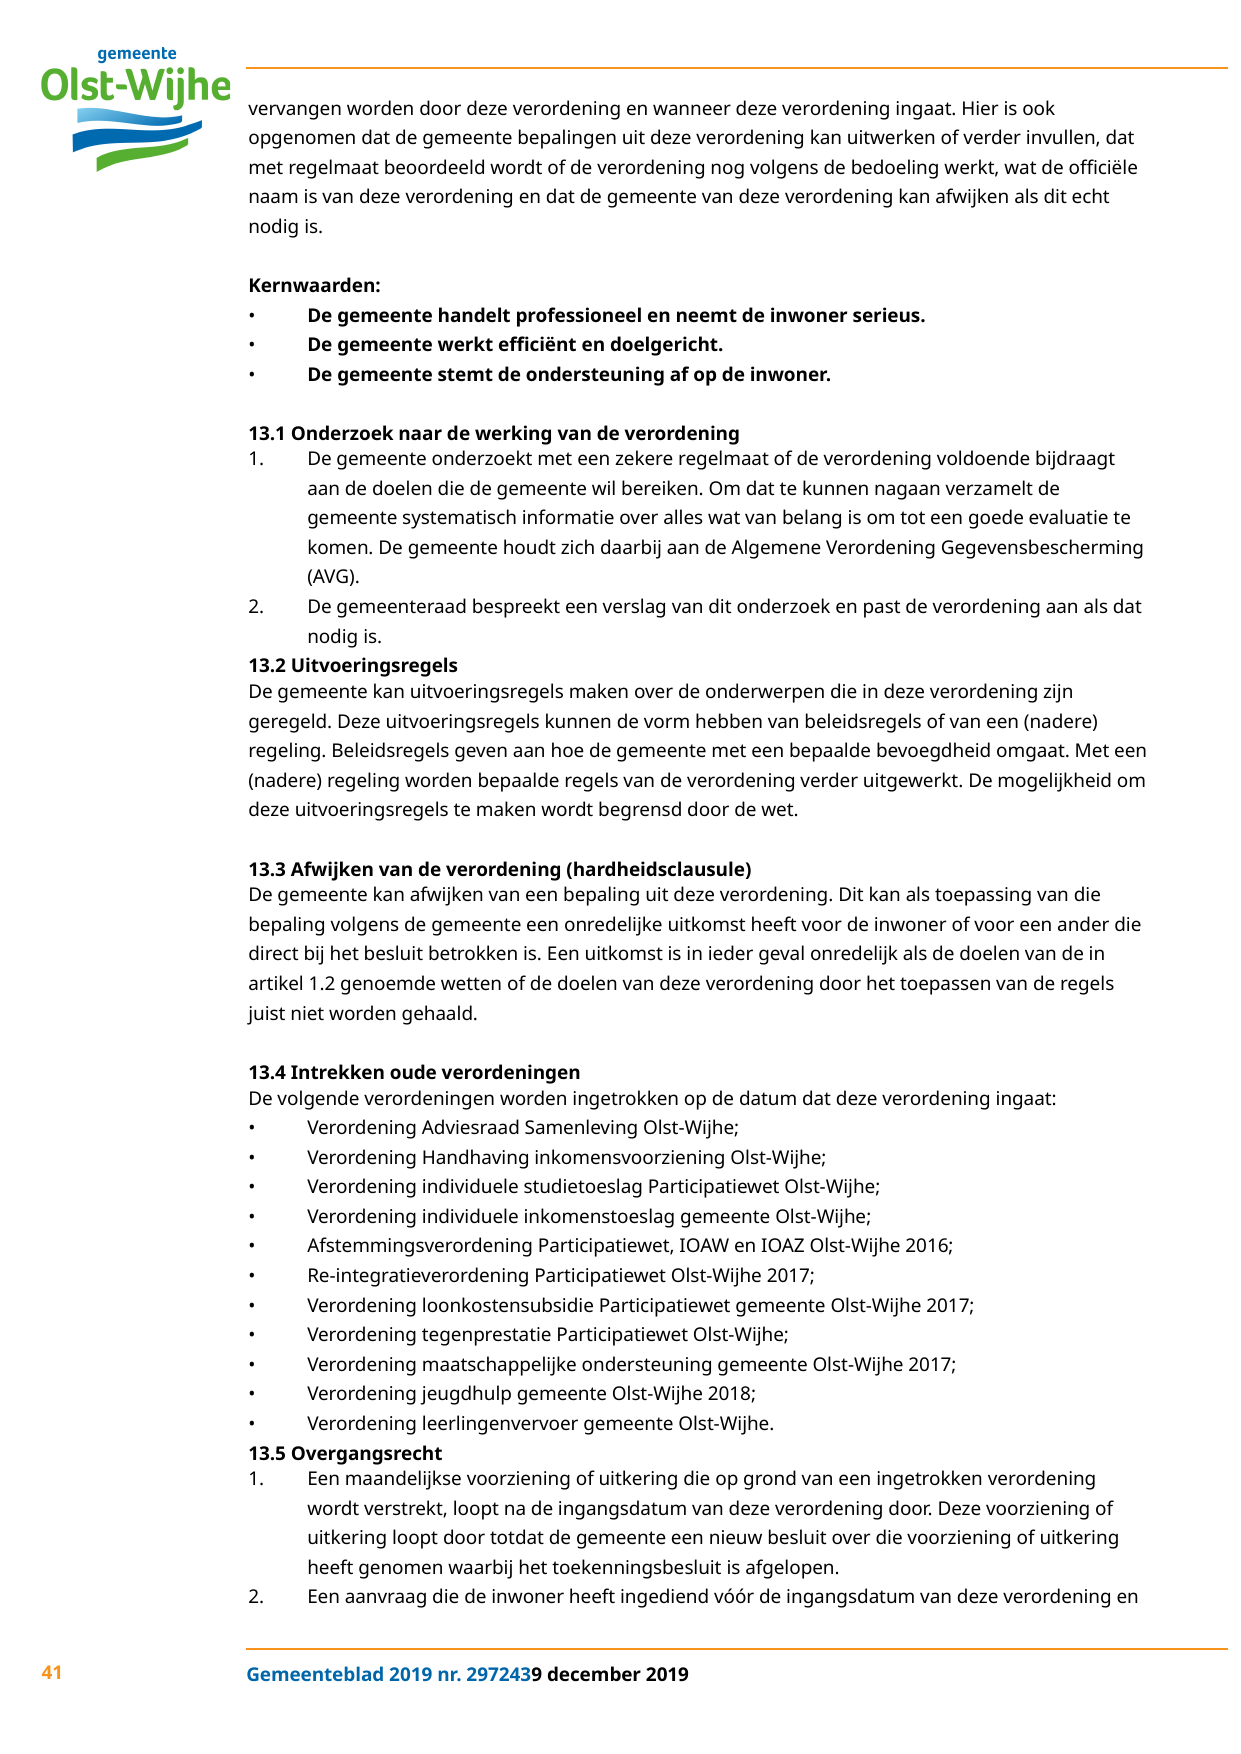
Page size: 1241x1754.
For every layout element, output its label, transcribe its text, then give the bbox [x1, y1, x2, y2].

text 13.4 Intrekken oude verordeningen [248, 1059, 1152, 1085]
picture [41, 47, 231, 172]
list Een maandelijkse voorziening of uitkering die op grond van een ingetrokken verordening wordt verstrekt, loopt na de ingangsdatum van deze verordening door. Deze voorziening of uitkering loopt door totdat de gemeente een nieuw besluit over die voorziening of uitkering heeft genomen waarbij het toekenningsbesluit is afgelopen. [248, 1465, 1152, 1580]
text vervangen worden door deze verordening en wanneer deze verordening ingaat. Hier is ook opgenomen dat de gemeente bepalingen uit deze verordening kan uitwerken of verder invullen, dat met regelmaat beoordeeld wordt of de verordening nog volgens de bedoeling werkt, wat de officiële naam is van deze verordening en dat de gemeente van deze verordening kan afwijken als dit echt nodig is. [248, 95, 1152, 239]
table_header Kernwaarden: De gemeente handelt professioneel en neemt de inwoner serieus. De gemeente werkt efficiënt en doelgericht. De gemeente stemt de ondersteuning af op de inwoner. [248, 273, 1152, 387]
text De gemeente kan uitvoeringsregels maken over de onderwerpen die in deze verordening zijn geregeld. Deze uitvoeringsregels kunnen de vorm hebben van beleidsregels of van een (nadere) regeling. Beleidsregels geven aan hoe de gemeente met een bepaalde bevoegdheid omgaat. Met een (nadere) regeling worden bepaalde regels van de verordening verder uitgewerkt. De mogelijkheid om deze uitvoeringsregels te maken wordt begrensd door de wet. [248, 678, 1152, 822]
list Verordening Adviesraad Samenleving Olst-Wijhe; [248, 1114, 1152, 1140]
list De gemeente onderzoekt met een zekere regelmaat of de verordening voldoende bijdraagt aan de doelen die de gemeente wil bereiken. Om dat te kunnen nagaan verzamelt de gemeente systematisch informatie over alles wat van belang is om tot een goede evaluatie te komen. De gemeente houdt zich daarbij aan de Algemene Verordening Gegevensbescherming (AVG). [248, 445, 1152, 589]
list De gemeenteraad bespreekt een verslag van dit onderzoek en past de verordening aan als dat nodig is. [248, 593, 1152, 649]
list Verordening Handhaving inkomensvoorziening Olst-Wijhe; [248, 1144, 1152, 1169]
list Verordening tegenprestatie Participatiewet Olst-Wijhe; [248, 1321, 1152, 1347]
list Verordening leerlingenvervoer gemeente Olst-Wijhe. [248, 1410, 1152, 1436]
list Verordening individuele studietoeslag Participatiewet Olst-Wijhe; [248, 1173, 1152, 1199]
list Verordening individuele inkomenstoeslag gemeente Olst-Wijhe; [248, 1203, 1152, 1229]
text 13.3 Afwijken van de verordening (hardheidsclausule) [248, 856, 1152, 881]
text De volgende verordeningen worden ingetrokken op de datum dat deze verordening ingaat: [248, 1085, 1152, 1110]
list Een aanvraag die de inwoner heeft ingediend vóór de ingangsdatum van deze verordening en [248, 1584, 1152, 1609]
list Verordening maatschappelijke ondersteuning gemeente Olst-Wijhe 2017; [248, 1351, 1152, 1377]
text De gemeente kan afwijken van een bepaling uit deze verordening. Dit kan als toepassing van die bepaling volgens de gemeente een onredelijke uitkomst heeft voor de inwoner of voor een ander die direct bij het besluit betrokken is. Een uitkomst is in ieder geval onredelijk als de doelen van de in artikel 1.2 genoemde wetten of de doelen van deze verordening door het toepassen van de regels juist niet worden gehaald. [248, 881, 1152, 1026]
list Afstemmingsverordening Participatiewet, IOAW en IOAZ Olst-Wijhe 2016; [248, 1233, 1152, 1258]
text 13.1 Onderzoek naar de werking van de verordening [248, 420, 1152, 445]
text 13.5 Overgangsrecht [248, 1440, 1152, 1465]
list Verordening jeugdhulp gemeente Olst-Wijhe 2018; [248, 1381, 1152, 1406]
list Verordening loonkostensubsidie Participatiewet gemeente Olst-Wijhe 2017; [248, 1292, 1152, 1317]
text 13.2 Uitvoeringsregels [248, 652, 1152, 678]
list Re-integratieverordening Participatiewet Olst-Wijhe 2017; [248, 1262, 1152, 1288]
